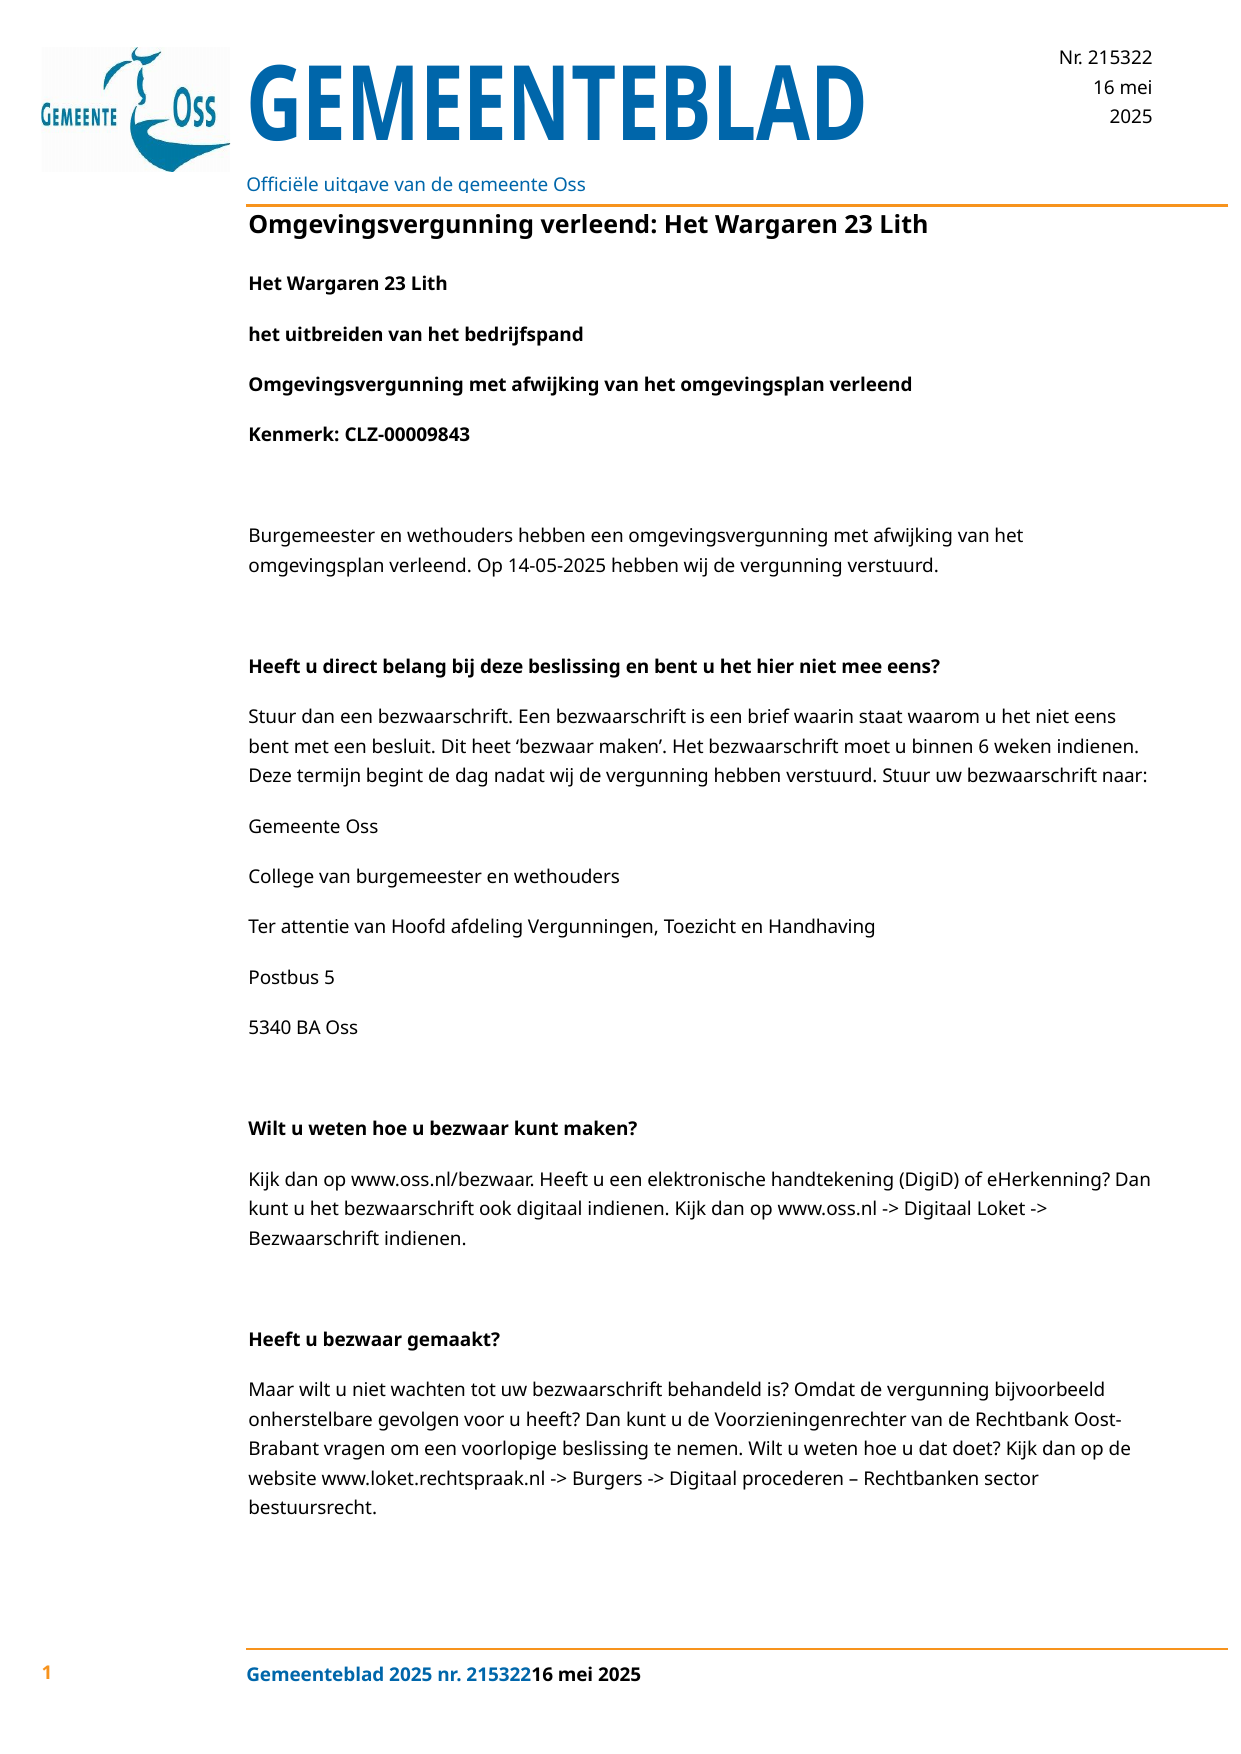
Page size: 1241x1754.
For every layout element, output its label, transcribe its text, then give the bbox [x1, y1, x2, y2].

text Kijk dan op www.oss.nl/bezwaar. Heeft u een elektronische handtekening (DigiD) of eHerkenning? Dan kunt u het bezwaarschrift ook digitaal indienen. Kijk dan op www.oss.nl -> Digitaal Loket -> Bezwaarschrift indienen. [248, 1166, 1152, 1251]
text Wilt u weten hoe u bezwaar kunt maken? [248, 1115, 1152, 1141]
text Maar wilt u niet wachten tot uw bezwaarschrift behandeld is? Omdat de vergunning bijvoorbeeld onherstelbare gevolgen voor u heeft? Dan kunt u de Voorzieningenrechter van de Rechtbank Oost-Brabant vragen om een voorlopige beslissing te nemen. Wilt u weten hoe u dat doet? Kijk dan op de website www.loket.rechtspraak.nl -> Burgers -> Digitaal procederen – Rechtbanken sector bestuursrecht. [248, 1376, 1152, 1520]
text College van burgemeester en wethouders [248, 863, 1152, 889]
text Ter attentie van Hoofd afdeling Vergunningen, Toezicht en Handhaving [248, 914, 1152, 939]
text Omgevingsvergunning met afwijking van het omgevingsplan verleend [248, 371, 1152, 397]
text Stuur dan een bezwaarschrift. Een bezwaarschrift is een brief waarin staat waarom u het niet eens bent met een besluit. Dit heet ‘bezwaar maken’. Het bezwaarschrift moet u binnen 6 weken indienen. Deze termijn begint de dag nadat wij de vergunning hebben verstuurd. Stuur uw bezwaarschrift naar: [248, 703, 1152, 788]
text Heeft u bezwaar gemaakt? [248, 1326, 1152, 1351]
text Omgevingsvergunning verleend: Het Wargaren 23 Lith [248, 207, 1152, 241]
picture [41, 47, 231, 172]
text Burgemeester en wethouders hebben een omgevingsvergunning met afwijking van het omgevingsplan verleend. Op 14-05-2025 hebben wij de vergunning verstuurd. [248, 522, 1152, 578]
text Gemeente Oss [248, 813, 1152, 838]
text Kenmerk: CLZ-00009843 [248, 422, 1152, 447]
text Het Wargaren 23 Lith [248, 270, 1152, 296]
text Heeft u direct belang bij deze beslissing en bent u het hier niet mee eens? [248, 653, 1152, 678]
text Postbus 5 [248, 964, 1152, 990]
text 5340 BA Oss [248, 1014, 1152, 1040]
text het uitbreiden van het bedrijfspand [248, 321, 1152, 346]
